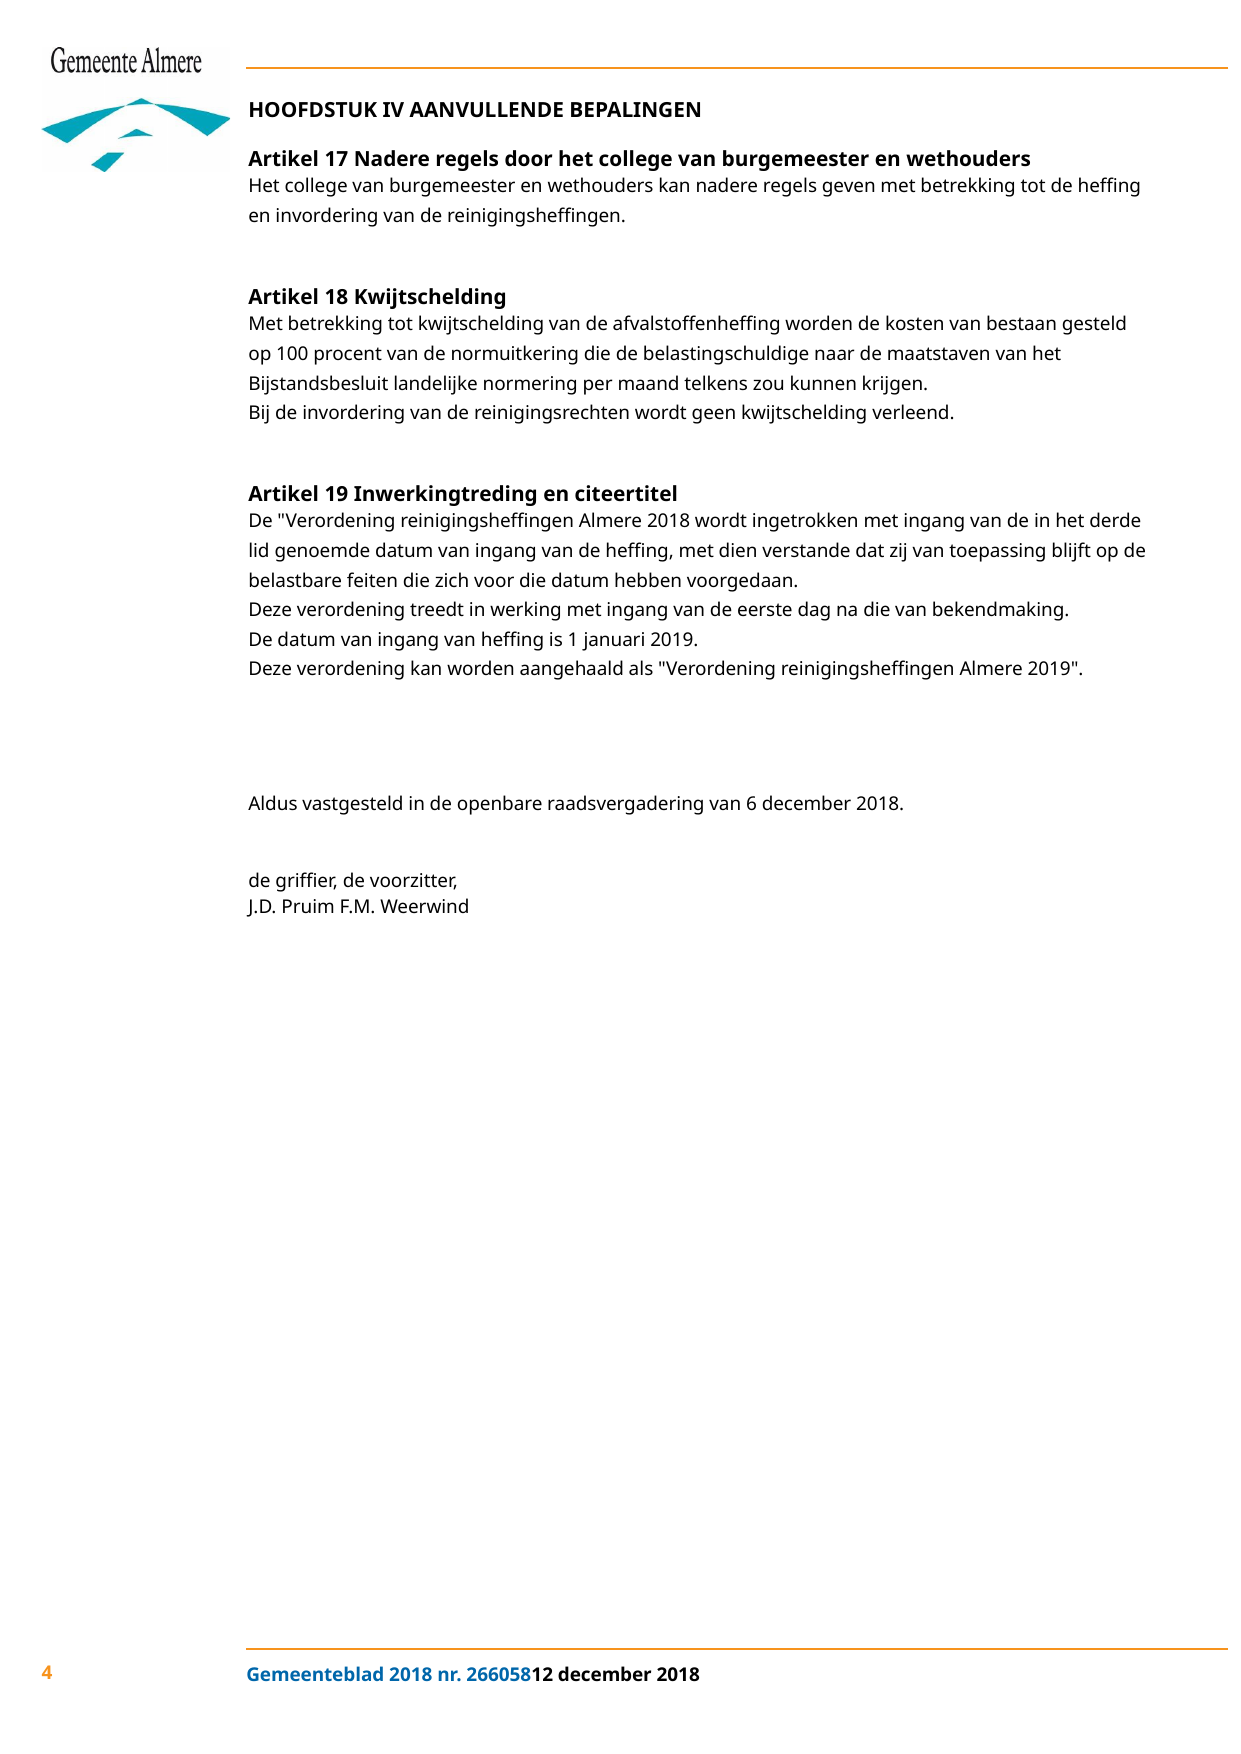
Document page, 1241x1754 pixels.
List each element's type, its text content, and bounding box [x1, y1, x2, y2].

text Met betrekking tot kwijtschelding van de afvalstoffenheffing worden de kosten van bestaan gesteld op 100 procent van de normuitkering die de belastingschuldige naar de maatstaven van het Bijstandsbesluit landelijke normering per maand telkens zou kunnen krijgen. [248, 311, 1152, 395]
text De datum van ingang van heffing is 1 januari 2019. [248, 626, 1152, 652]
text Het college van burgemeester en wethouders kan nadere regels geven met betrekking tot de heffing en invordering van de reinigingsheffingen. [248, 172, 1152, 228]
text J.D. Pruim F.M. Weerwind [248, 893, 1152, 919]
text Aldus vastgesteld in de openbare raadsvergadering van 6 december 2018. [248, 790, 1152, 816]
text Artikel 17 Nadere regels door het college van burgemeester en wethouders [248, 144, 1152, 172]
text Artikel 19 Inwerkingtreding en citeertitel [248, 479, 1152, 508]
picture [41, 47, 231, 172]
text Deze verordening kan worden aangehaald als "Verordening reinigingsheffingen Almere 2019". [248, 656, 1152, 681]
text Bij de invordering van de reinigingsrechten wordt geen kwijtschelding verleend. [248, 399, 1152, 425]
text De "Verordening reinigingsheffingen Almere 2018 wordt ingetrokken met ingang van de in het derde lid genoemde datum van ingang van de heffing, met dien verstande dat zij van toepassing blijft op de belastbare feiten die zich voor die datum hebben voorgedaan. [248, 508, 1152, 593]
text de griffier, de voorzitter, [248, 867, 1152, 893]
text HOOFDSTUK IV AANVULLENDE BEPALINGEN [248, 95, 1152, 123]
text Artikel 18 Kwijtschelding [248, 282, 1152, 311]
text Deze verordening treedt in werking met ingang van de eerste dag na die van bekendmaking. [248, 596, 1152, 622]
